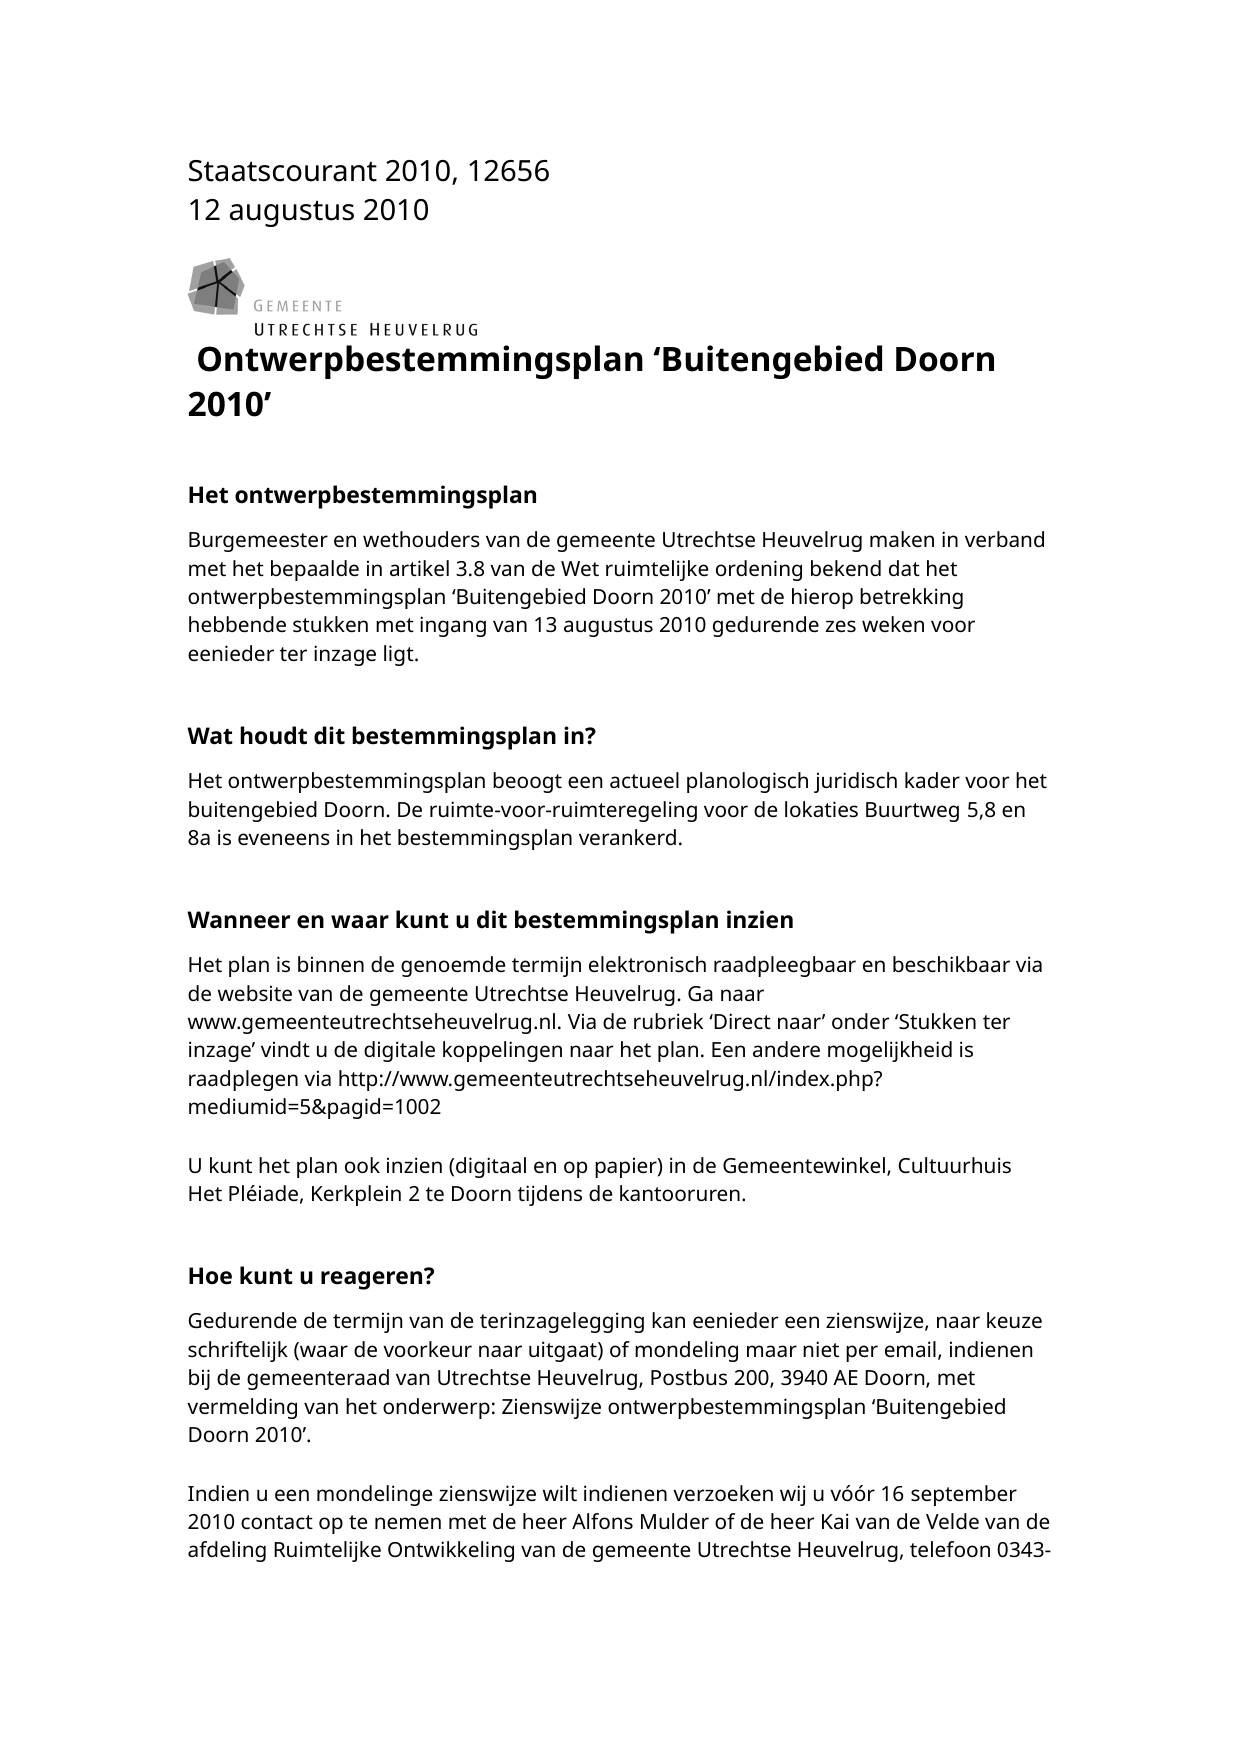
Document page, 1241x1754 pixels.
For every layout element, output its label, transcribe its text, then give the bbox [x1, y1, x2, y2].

text Staatscourant 2010, 12656 [187, 150, 1053, 190]
subtitle Wanneer en waar kunt u dit bestemmingsplan inzien [187, 904, 1053, 935]
text Burgemeester en wethouders van de gemeente Utrechtse Heuvelrug maken in verband met het bepaalde in artikel 3.8 van de Wet ruimtelijke ordening bekend dat het ontwerpbestemmingsplan ‘Buitengebied Doorn 2010’ met de hierop betrekking hebbende stukken met ingang van 13 augustus 2010 gedurende zes weken voor eenieder ter inzage ligt. [187, 525, 1053, 667]
text Het ontwerpbestemmingsplan beoogt een actueel planologisch juridisch kader voor het buitengebied Doorn. De ruimte-voor-ruimteregeling voor de lokaties Buurtweg 5,8 en 8a is eveneens in het bestemmingsplan verankerd. [187, 766, 1053, 852]
picture [187, 258, 477, 336]
text U kunt het plan ook inzien (digitaal en op papier) in de Gemeentewinkel, Cultuurhuis Het Pléiade, Kerkplein 2 te Doorn tijdens de kantooruren. [187, 1151, 1053, 1208]
text Gedurende de termijn van de terinzagelegging kan eenieder een zienswijze, naar keuze schriftelijk (waar de voorkeur naar uitgaat) of mondeling maar niet per email, indienen bij de gemeenteraad van Utrechtse Heuvelrug, Postbus 200, 3940 AE Doorn, met vermelding van het onderwerp: Zienswijze ontwerpbestemmingsplan ‘Buitengebied Doorn 2010’. [187, 1307, 1053, 1449]
subtitle Het ontwerpbestemmingsplan [187, 479, 1053, 510]
subtitle Ontwerpbestemmingsplan ‘Buitengebied Doorn 2010’ [187, 271, 1053, 427]
text Het plan is binnen de genoemde termijn elektronisch raadpleegbaar en beschikbaar via de website van de gemeente Utrechtse Heuvelrug. Ga naar www.gemeenteutrechtseheuvelrug.nl. Via de rubriek ‘Direct naar’ onder ‘Stukken ter inzage’ vindt u de digitale koppelingen naar het plan. Een andere mogelijkheid is raadplegen via http://www.gemeenteutrechtseheuvelrug.nl/index.php?mediumid=5&pagid=1002 [187, 950, 1053, 1121]
text 12 augustus 2010 [187, 190, 1053, 229]
subtitle Hoe kunt u reageren? [187, 1260, 1053, 1292]
text Indien u een mondelinge zienswijze wilt indienen verzoeken wij u vóór 16 september 2010 contact op te nemen met de heer Alfons Mulder of de heer Kai van de Velde van de afdeling Ruimtelijke Ontwikkeling van de gemeente Utrechtse Heuvelrug, telefoon 0343- [187, 1479, 1053, 1564]
subtitle Wat houdt dit bestemmingsplan in? [187, 720, 1053, 751]
